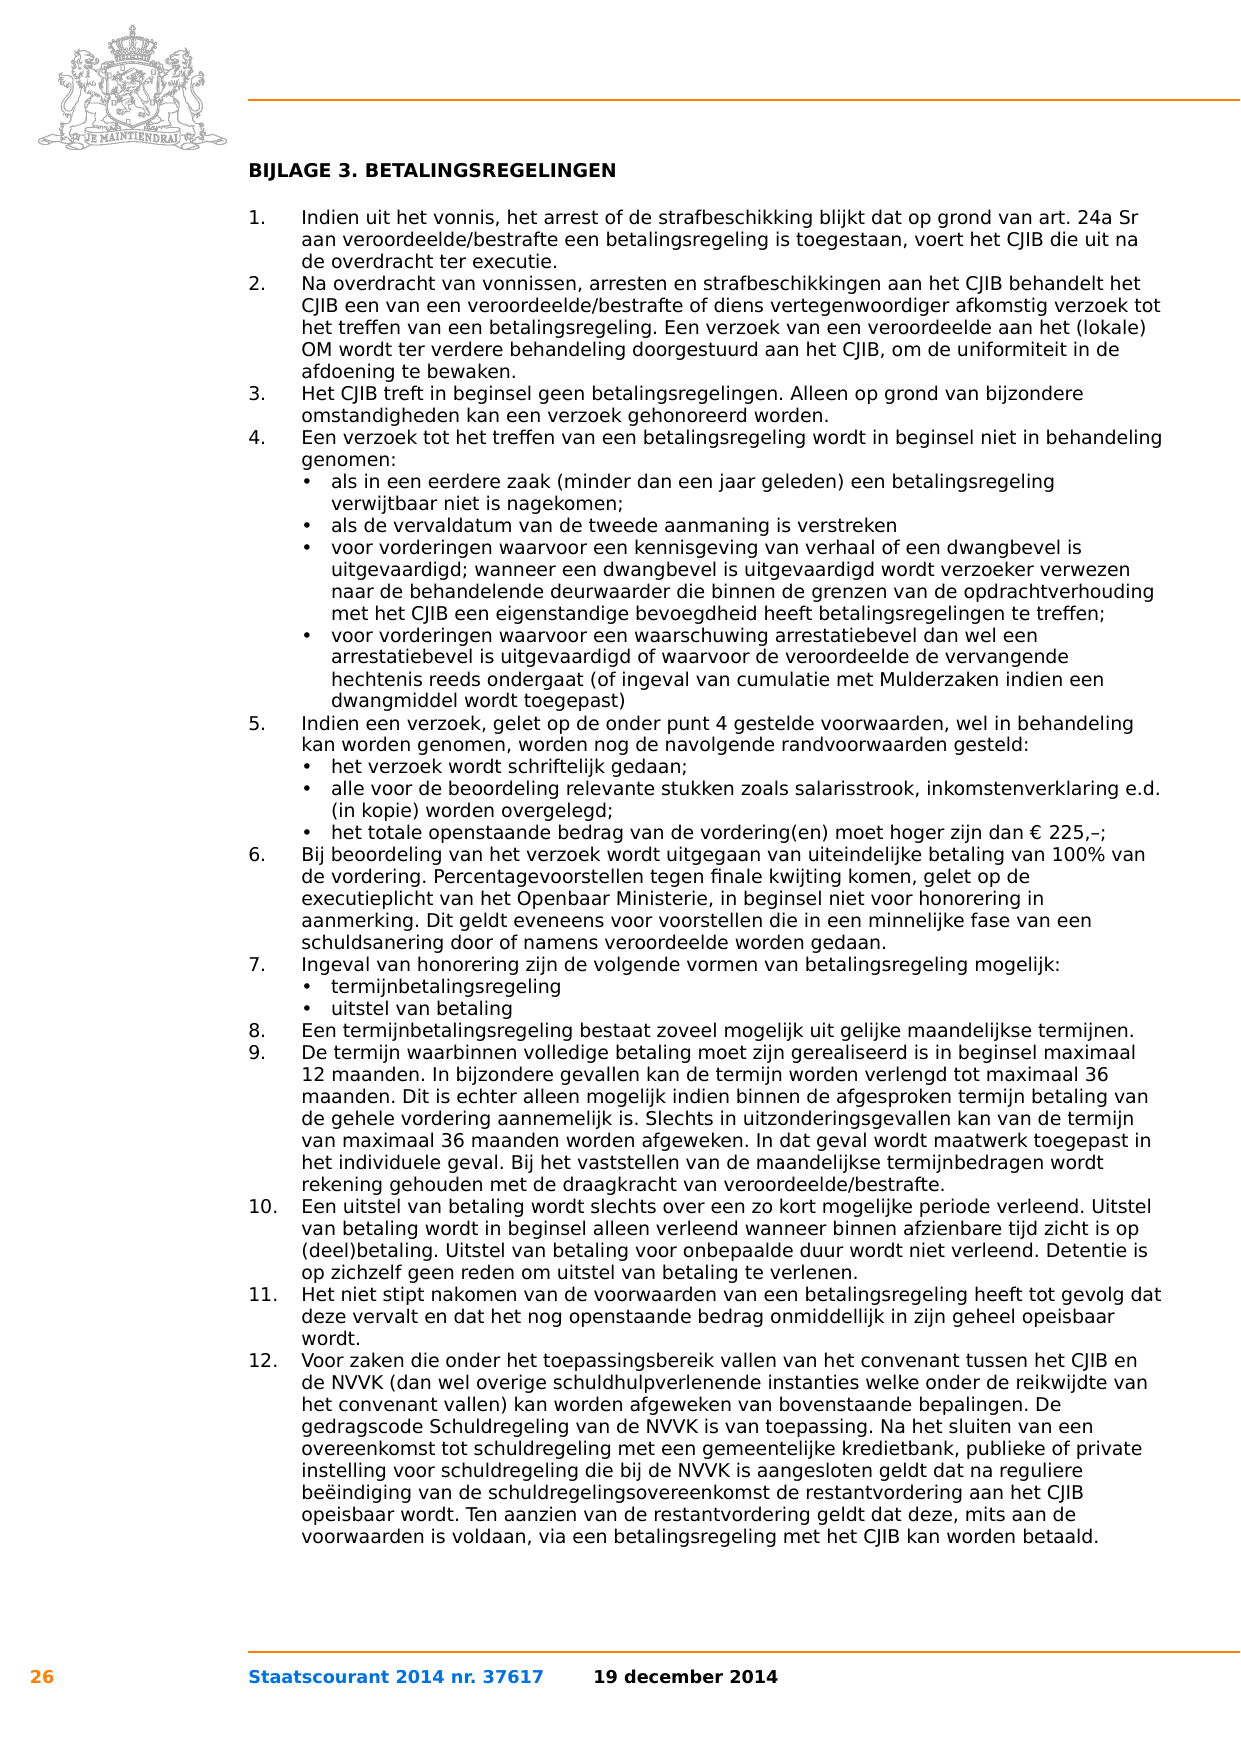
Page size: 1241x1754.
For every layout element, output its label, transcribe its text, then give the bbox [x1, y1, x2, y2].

text • als de vervaldatum van de tweede aanmaning is verstreken [301, 514, 1163, 537]
text • alle voor de beoordeling relevante stukken zoals salarisstrook, inkomstenverklaring e.d. (in kopie) worden overgelegd; [301, 778, 1163, 822]
subtitle BIJLAGE 3. BETALINGSREGELINGEN [248, 160, 1163, 182]
text 5. Indien een verzoek, gelet op de onder punt 4 gestelde voorwaarden, wel in behandeling kan worden genomen, worden nog de navolgende randvoorwaarden gesteld: [248, 712, 1163, 756]
text 7. Ingeval van honorering zijn de volgende vormen van betalingsregeling mogelijk: [248, 954, 1163, 976]
text 3. Het CJIB treft in beginsel geen betalingsregelingen. Alleen op grond van bijzondere omstandigheden kan een verzoek gehonoreerd worden. [248, 383, 1163, 427]
text 10. Een uitstel van betaling wordt slechts over een zo kort mogelijke periode verleend. Uitstel van betaling wordt in beginsel alleen verleend wanneer binnen afzienbare tijd zicht is op (deel)betaling. Uitstel van betaling voor onbepaalde duur wordt niet verleend. Detentie is op zichzelf geen reden om uitstel van betaling te verlenen. [248, 1196, 1163, 1284]
text • het verzoek wordt schriftelijk gedaan; [301, 756, 1163, 778]
text 6. Bij beoordeling van het verzoek wordt uitgegaan van uiteindelijke betaling van 100% van de vordering. Percentagevoorstellen tegen finale kwijting komen, gelet op de executieplicht van het Openbaar Ministerie, in beginsel niet voor honorering in aanmerking. Dit geldt eveneens voor voorstellen die in een minnelijke fase van een schuldsanering door of namens veroordeelde worden gedaan. [248, 844, 1163, 954]
text • uitstel van betaling [301, 998, 1163, 1020]
text 12. Voor zaken die onder het toepassingsbereik vallen van het convenant tussen het CJIB en de NVVK (dan wel overige schuldhulpverlenende instanties welke onder de reikwijdte van het convenant vallen) kan worden afgeweken van bovenstaande bepalingen. De gedragscode Schuldregeling van de NVVK is van toepassing. Na het sluiten van een overeenkomst tot schuldregeling met een gemeentelijke kredietbank, publieke of private instelling voor schuldregeling die bij de NVVK is aangesloten geldt dat na reguliere beëindiging van de schuldregelingsovereenkomst de restantvordering aan het CJIB opeisbaar wordt. Ten aanzien van de restantvordering geldt dat deze, mits aan de voorwaarden is voldaan, via een betalingsregeling met het CJIB kan worden betaald. [248, 1350, 1163, 1548]
text 2. Na overdracht van vonnissen, arresten en strafbeschikkingen aan het CJIB behandelt het CJIB een van een veroordeelde/bestrafte of diens vertegenwoordiger afkomstig verzoek tot het treffen van een betalingsregeling. Een verzoek van een veroordeelde aan het (lokale) OM wordt ter verdere behandeling doorgestuurd aan het CJIB, om de uniformiteit in de afdoening te bewaken. [248, 273, 1163, 383]
text • termijnbetalingsregeling [301, 976, 1163, 998]
text • voor vorderingen waarvoor een waarschuwing arrestatiebevel dan wel een arrestatiebevel is uitgevaardigd of waarvoor de veroordeelde de vervangende hechtenis reeds ondergaat (of ingeval van cumulatie met Mulderzaken indien een dwangmiddel wordt toegepast) [301, 624, 1163, 712]
text 8. Een termijnbetalingsregeling bestaat zoveel mogelijk uit gelijke maandelijkse termijnen. [248, 1020, 1163, 1042]
text 9. De termijn waarbinnen volledige betaling moet zijn gerealiseerd is in beginsel maximaal 12 maanden. In bijzondere gevallen kan de termijn worden verlengd tot maximaal 36 maanden. Dit is echter alleen mogelijk indien binnen de afgesproken termijn betaling van de gehele vordering aannemelijk is. Slechts in uitzonderingsgevallen kan van de termijn van maximaal 36 maanden worden afgeweken. In dat geval wordt maatwerk toegepast in het individuele geval. Bij het vaststellen van de maandelijkse termijnbedragen wordt rekening gehouden met de draagkracht van veroordeelde/bestrafte. [248, 1042, 1163, 1196]
text • als in een eerdere zaak (minder dan een jaar geleden) een betalingsregeling verwijtbaar niet is nagekomen; [301, 471, 1163, 514]
text • voor vorderingen waarvoor een kennisgeving van verhaal of een dwangbevel is uitgevaardigd; wanneer een dwangbevel is uitgevaardigd wordt verzoeker verwezen naar de behandelende deurwaarder die binnen de grenzen van de opdrachtverhouding met het CJIB een eigenstandige bevoegdheid heeft betalingsregelingen te treffen; [301, 537, 1163, 624]
text 11. Het niet stipt nakomen van de voorwaarden van een betalingsregeling heeft tot gevolg dat deze vervalt en dat het nog openstaande bedrag onmiddellijk in zijn geheel opeisbaar wordt. [248, 1284, 1163, 1350]
text 4. Een verzoek tot het treffen van een betalingsregeling wordt in beginsel niet in behandeling genomen: [248, 427, 1163, 471]
picture [38, 25, 227, 150]
text • het totale openstaande bedrag van de vordering(en) moet hoger zijn dan € 225,–; [301, 822, 1163, 844]
text 1. Indien uit het vonnis, het arrest of de strafbeschikking blijkt dat op grond van art. 24a Sr aan veroordeelde/bestrafte een betalingsregeling is toegestaan, voert het CJIB die uit na de overdracht ter executie. [248, 207, 1163, 273]
